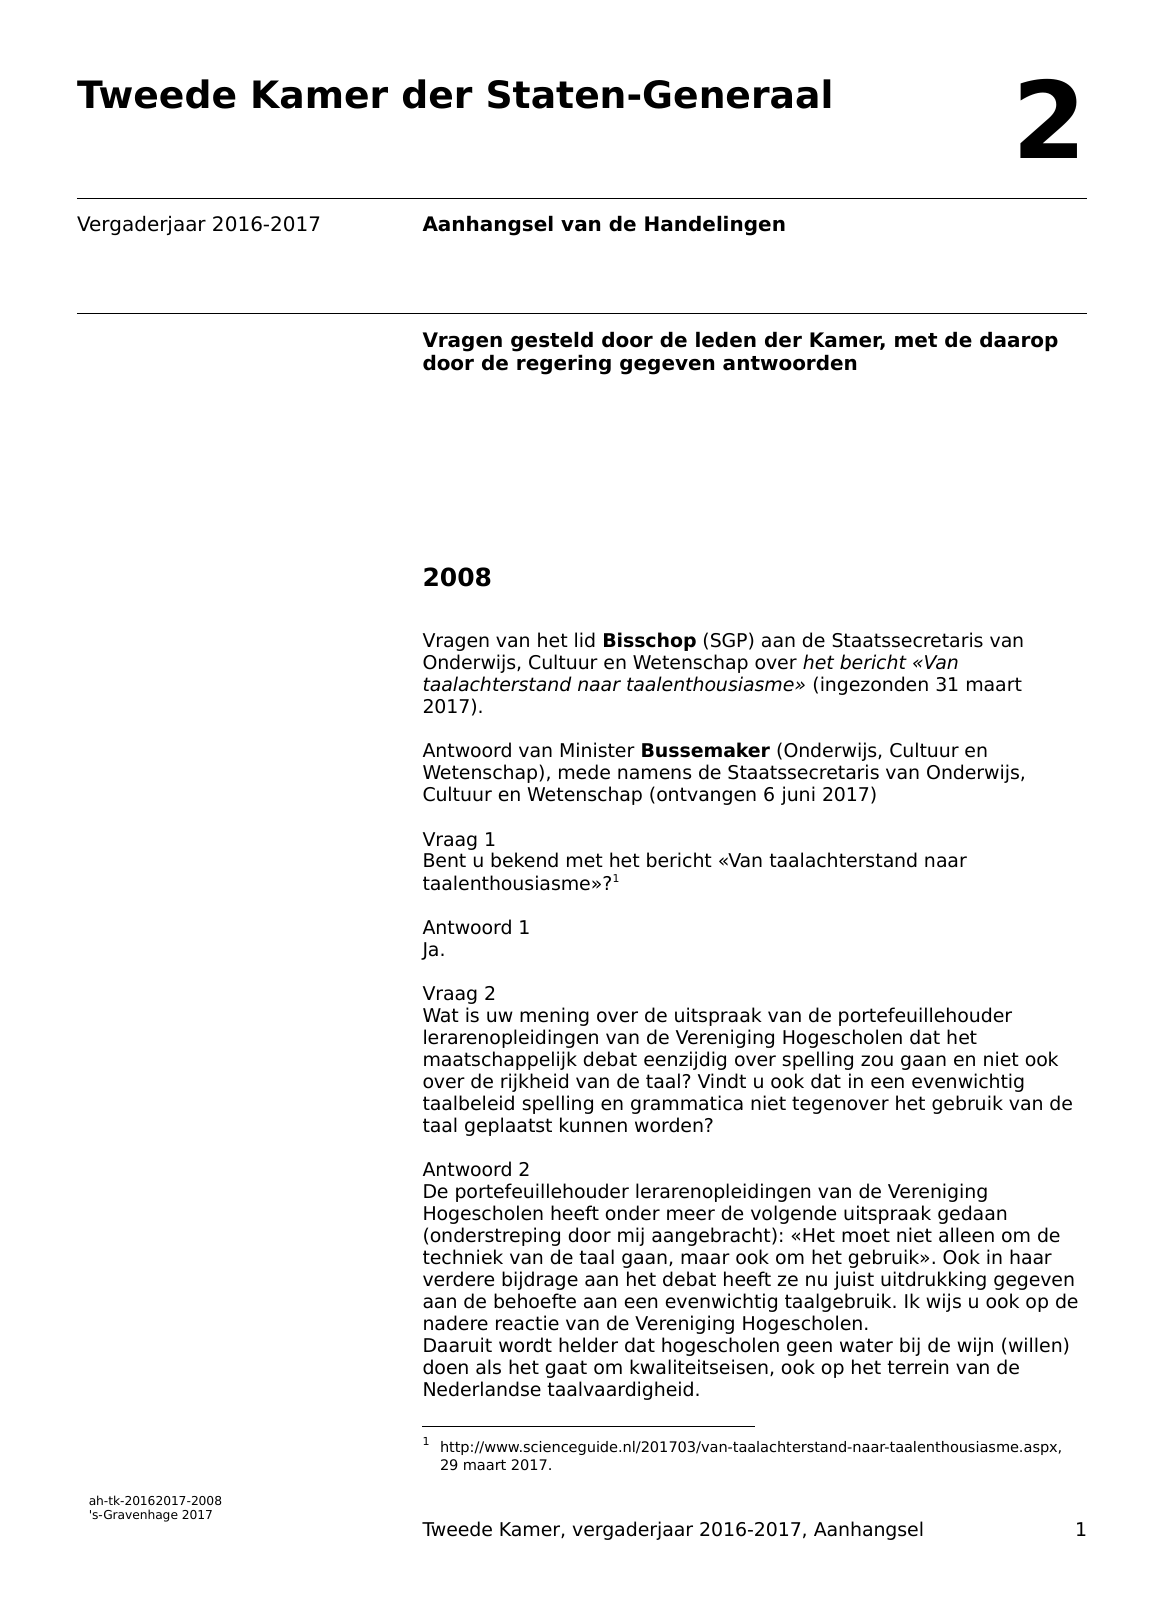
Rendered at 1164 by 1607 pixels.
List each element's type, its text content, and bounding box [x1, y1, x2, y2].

text Bent u bekend met het bericht «Van taalachterstand naar taalenthousiasme»? [422, 850, 1087, 894]
table_header Tweede Kamer der Staten-Generaal [77, 59, 886, 198]
text ah-tk-20162017-2008 [88, 1494, 323, 1508]
text Daaruit wordt helder dat hogescholen geen water bij de wijn (willen) doen als het gaat om kwaliteitseisen, ook op het terrein van de Nederlandse taalvaardigheid. [422, 1334, 1087, 1401]
text Vraag 1 [422, 828, 1087, 850]
text De portefeuillehouder lerarenopleidingen van de Vereniging Hogescholen heeft onder meer de volgende uitspraak gedaan (onderstreping door mij aangebracht): «Het moet niet alleen om de techniek van de taal gaan, maar ook om het gebruik». Ook in haar verdere bijdrage aan het debat heeft ze nu juist uitdrukking gegeven aan de behoefte aan een evenwichtig taalgebruik. Ik wijs u ook op de nadere reactie van de Vereniging Hogescholen. [422, 1181, 1087, 1334]
table_cell Vragen gesteld door de leden der Kamer, met de daarop door de regering gegeven antwoorden [422, 314, 1087, 375]
text 2008 [422, 563, 1087, 592]
text 's-Gravenhage 2017 [88, 1508, 323, 1522]
text http://www.scienceguide.nl/201703/van-taalachterstand-naar-taalenthousiasme.aspx, 29 maart 2017. [422, 1435, 1087, 1474]
text Vraag 2 [422, 983, 1087, 1005]
table_cell Aanhangsel van de Handelingen [422, 199, 1087, 313]
table_cell Vergaderjaar 2016-2017 [77, 199, 422, 313]
text Vragen van het lid Bisschop (SGP) aan de Staatssecretaris van Onderwijs, Cultuur en Wetenschap over het bericht «Van taalachterstand naar taalenthousiasme» (ingezonden 31 maart 2017). [422, 630, 1087, 718]
text Antwoord 2 [422, 1159, 1087, 1181]
text Ja. [422, 938, 1087, 961]
text Wat is uw mening over de uitspraak van de portefeuillehouder lerarenopleidingen van de Vereniging Hogescholen dat het maatschappelijk debat eenzijdig over spelling zou gaan en niet ook over de rijkheid van de taal? Vindt u ook dat in een evenwichtig taalbeleid spelling en grammatica niet tegenover het gebruik van de taal geplaatst kunnen worden? [422, 1005, 1087, 1137]
table_cell [77, 314, 422, 375]
text Antwoord van Minister Bussemaker (Onderwijs, Cultuur en Wetenschap), mede namens de Staatssecretaris van Onderwijs, Cultuur en Wetenschap (ontvangen 6 juni 2017) [422, 740, 1087, 806]
table_header 2 [886, 59, 1087, 198]
text Antwoord 1 [422, 917, 1087, 938]
